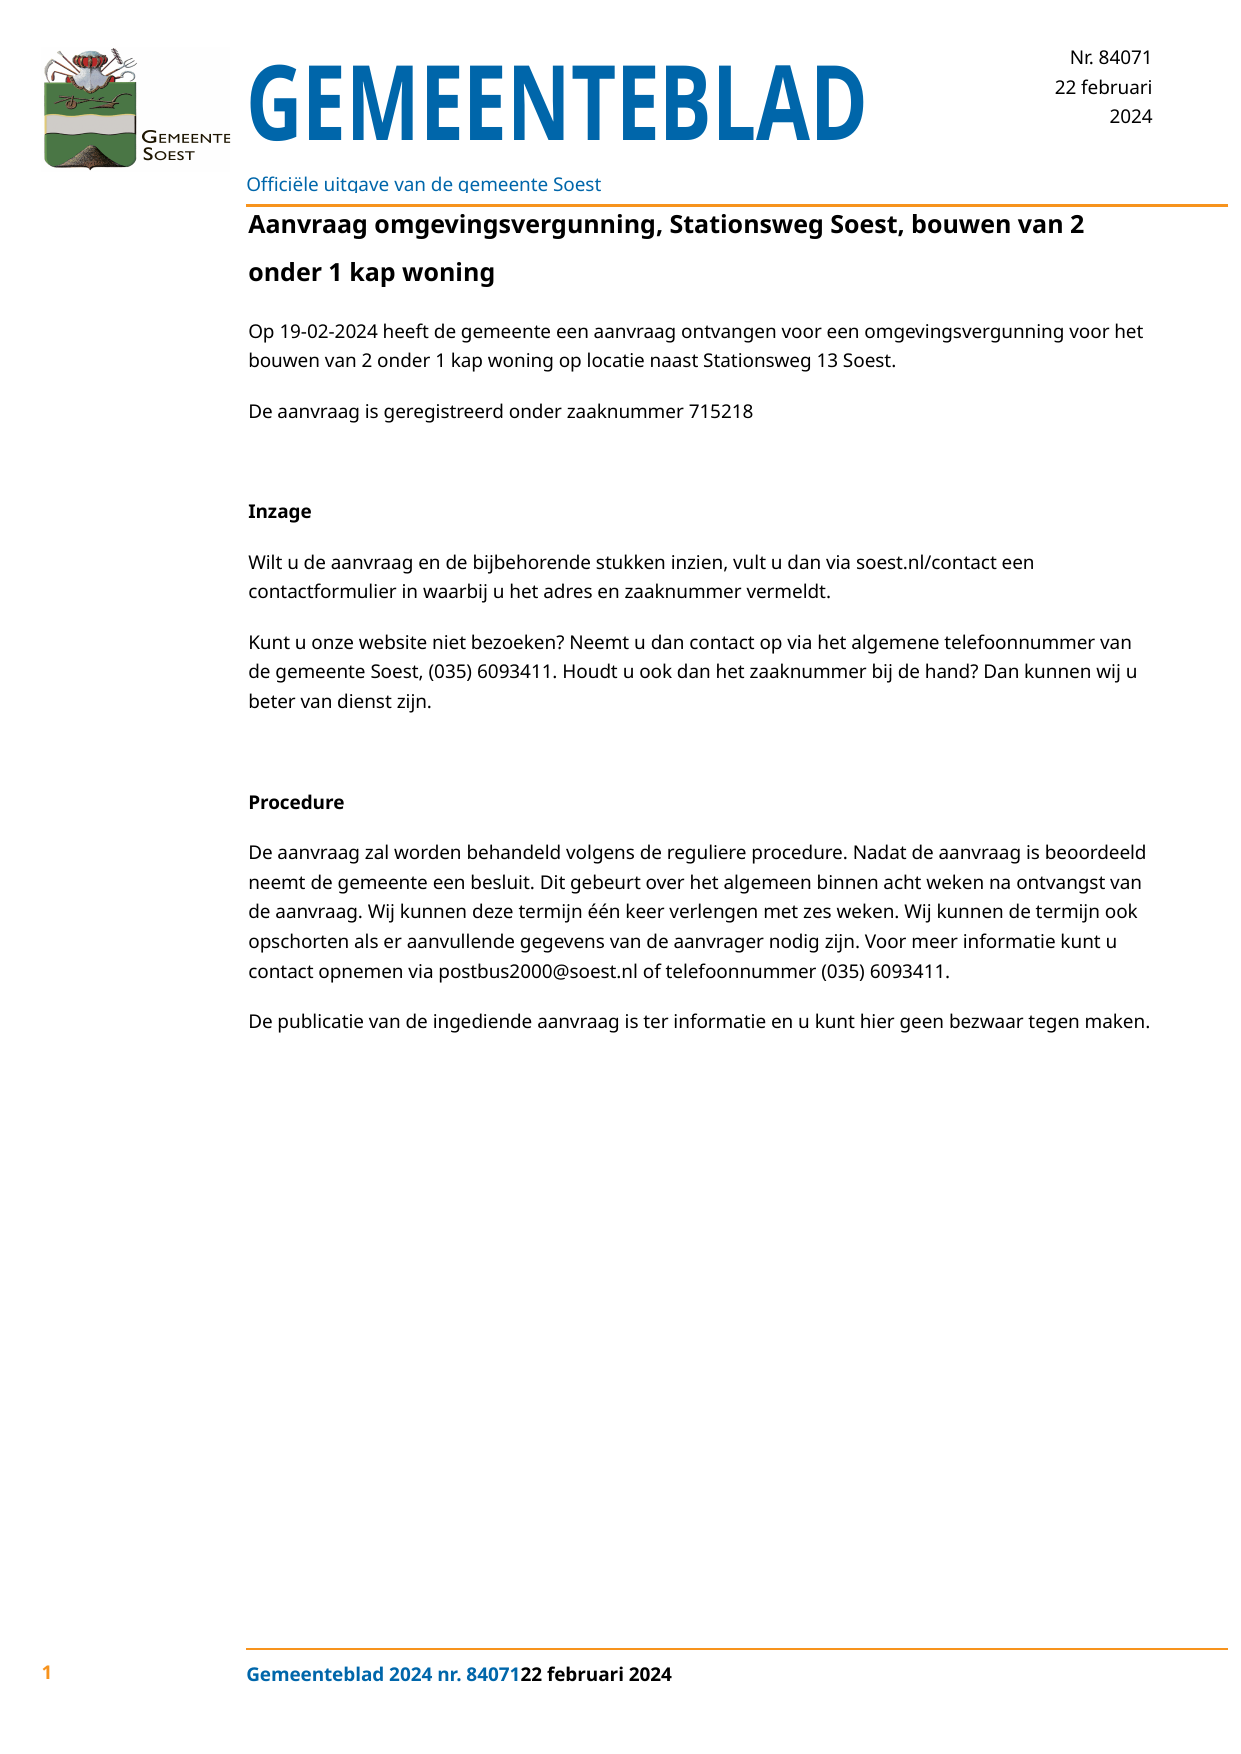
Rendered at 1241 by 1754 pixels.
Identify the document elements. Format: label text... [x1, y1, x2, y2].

text De publicatie van de ingediende aanvraag is ter informatie en u kunt hier geen bezwaar tegen maken. [248, 1008, 1152, 1034]
text Inzage [248, 499, 1152, 524]
text De aanvraag zal worden behandeld volgens de reguliere procedure. Nadat de aanvraag is beoordeeld neemt de gemeente een besluit. Dit gebeurt over het algemeen binnen acht weken na ontvangst van de aanvraag. Wij kunnen deze termijn één keer verlengen met zes weken. Wij kunnen de termijn ook opschorten als er aanvullende gegevens van de aanvrager nodig zijn. Voor meer informatie kunt u contact opnemen via postbus2000@soest.nl of telefoonnummer (035) 6093411. [248, 839, 1152, 984]
text Aanvraag omgevingsvergunning, Stationsweg Soest, bouwen van 2 onder 1 kap woning [248, 207, 1152, 288]
text Kunt u onze website niet bezoeken? Neemt u dan contact op via het algemene telefoonnummer van de gemeente Soest, (035) 6093411. Houdt u ook dan het zaaknummer bij de hand? Dan kunnen wij u beter van dienst zijn. [248, 629, 1152, 714]
text Op 19-02-2024 heeft de gemeente een aanvraag ontvangen voor een omgevingsvergunning voor het bouwen van 2 onder 1 kap woning op locatie naast Stationsweg 13 Soest. [248, 318, 1152, 373]
text Procedure [248, 789, 1152, 815]
text Wilt u de aanvraag en de bijbehorende stukken inzien, vult u dan via soest.nl/contact een contactformulier in waarbij u het adres en zaaknummer vermeldt. [248, 549, 1152, 604]
picture [41, 47, 231, 172]
text De aanvraag is geregistreerd onder zaaknummer 715218 [248, 398, 1152, 424]
